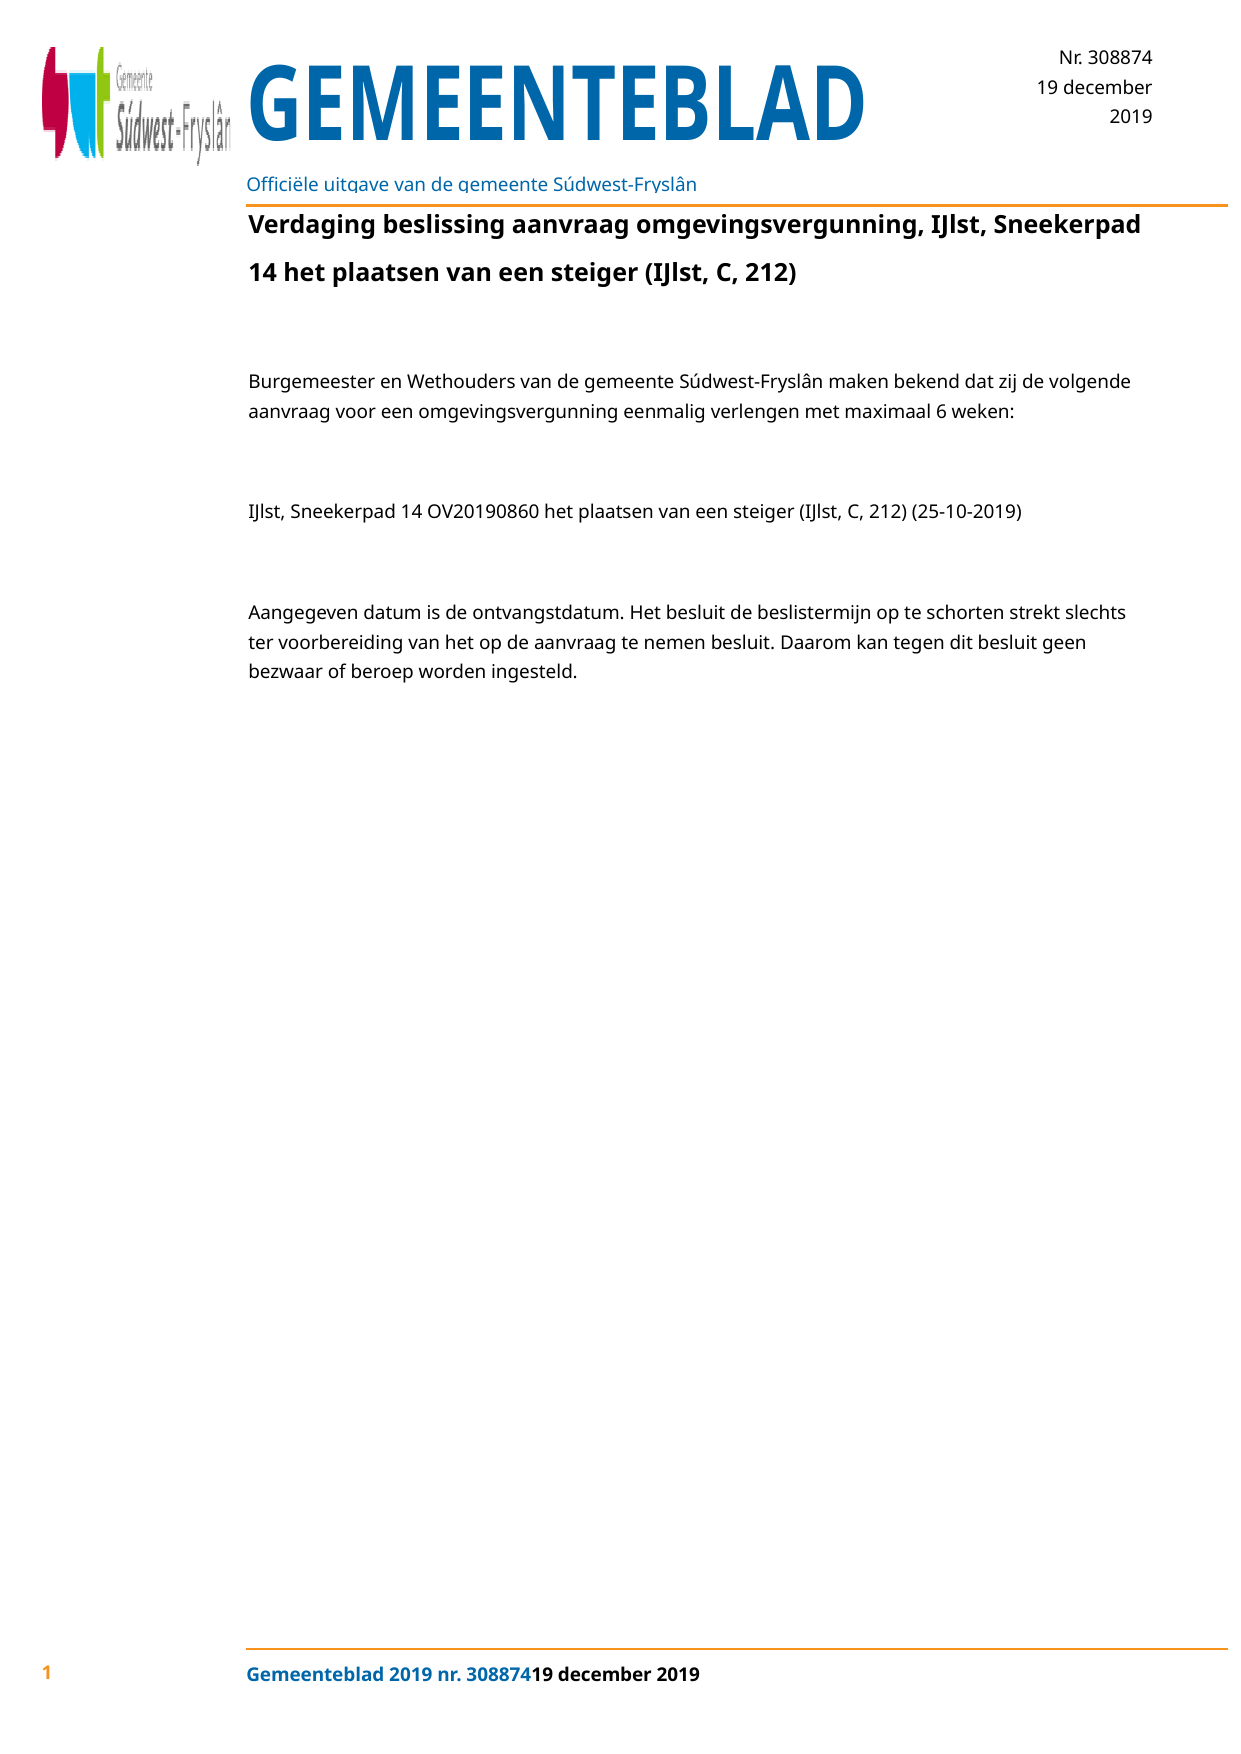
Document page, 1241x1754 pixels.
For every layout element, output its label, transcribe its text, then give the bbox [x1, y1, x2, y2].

text Burgemeester en Wethouders van de gemeente Súdwest-Fryslân maken bekend dat zij de volgende aanvraag voor een omgevingsvergunning eenmalig verlengen met maximaal 6 weken: [248, 368, 1152, 424]
picture [41, 47, 231, 172]
text Verdaging beslissing aanvraag omgevingsvergunning, IJlst, Sneekerpad 14 het plaatsen van een steiger (IJlst, C, 212) [248, 207, 1152, 288]
text Aangegeven datum is de ontvangstdatum. Het besluit de beslistermijn op te schorten strekt slechts ter voorbereiding van het op de aanvraag te nemen besluit. Daarom kan tegen dit besluit geen bezwaar of beroep worden ingesteld. [248, 599, 1152, 684]
text IJlst, Sneekerpad 14 OV20190860 het plaatsen van een steiger (IJlst, C, 212) (25-10-2019) [248, 499, 1152, 524]
